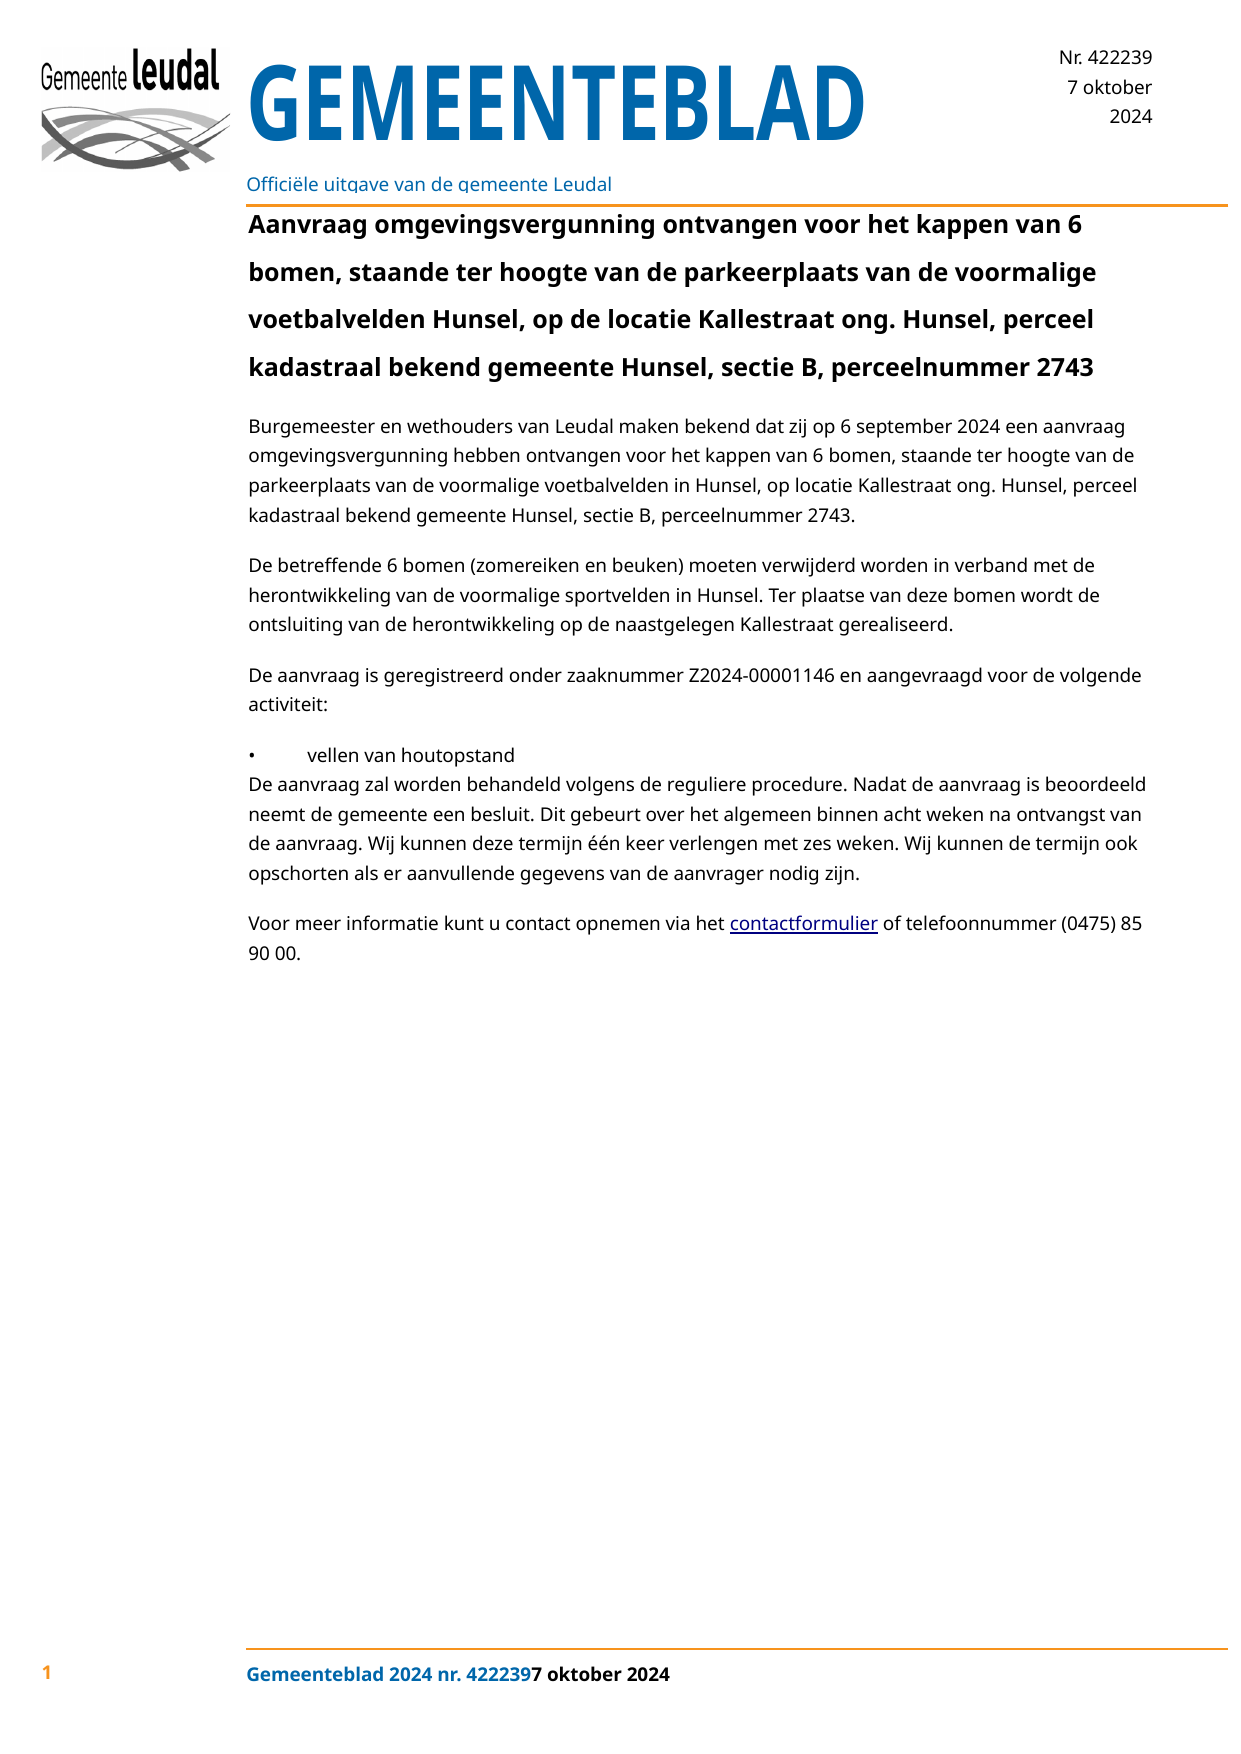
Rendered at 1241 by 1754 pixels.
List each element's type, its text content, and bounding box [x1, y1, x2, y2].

text Voor meer informatie kunt u contact opnemen via het contactformulier of telefoonnummer (0475) 85 90 00. [248, 911, 1152, 966]
list vellen van houtopstand [248, 742, 1152, 768]
text De aanvraag is geregistreerd onder zaaknummer Z2024-00001146 en aangevraagd voor de volgende activiteit: [248, 662, 1152, 717]
text De aanvraag zal worden behandeld volgens de reguliere procedure. Nadat de aanvraag is beoordeeld neemt de gemeente een besluit. Dit gebeurt over het algemeen binnen acht weken na ontvangst van de aanvraag. Wij kunnen deze termijn één keer verlengen met zes weken. Wij kunnen de termijn ook opschorten als er aanvullende gegevens van de aanvrager nodig zijn. [248, 771, 1152, 886]
picture [41, 47, 231, 172]
text Burgemeester en wethouders van Leudal maken bekend dat zij op 6 september 2024 een aanvraag omgevingsvergunning hebben ontvangen voor het kappen van 6 bomen, staande ter hoogte van de parkeerplaats van de voormalige voetbalvelden in Hunsel, op locatie Kallestraat ong. Hunsel, perceel kadastraal bekend gemeente Hunsel, sectie B, perceelnummer 2743. [248, 413, 1152, 528]
text Aanvraag omgevingsvergunning ontvangen voor het kappen van 6 bomen, staande ter hoogte van de parkeerplaats van de voormalige voetbalvelden Hunsel, op de locatie Kallestraat ong. Hunsel, perceel kadastraal bekend gemeente Hunsel, sectie B, perceelnummer 2743 [248, 207, 1152, 384]
text De betreffende 6 bomen (zomereiken en beuken) moeten verwijderd worden in verband met de herontwikkeling van de voormalige sportvelden in Hunsel. Ter plaatse van deze bomen wordt de ontsluiting van de herontwikkeling op de naastgelegen Kallestraat gerealiseerd. [248, 552, 1152, 637]
